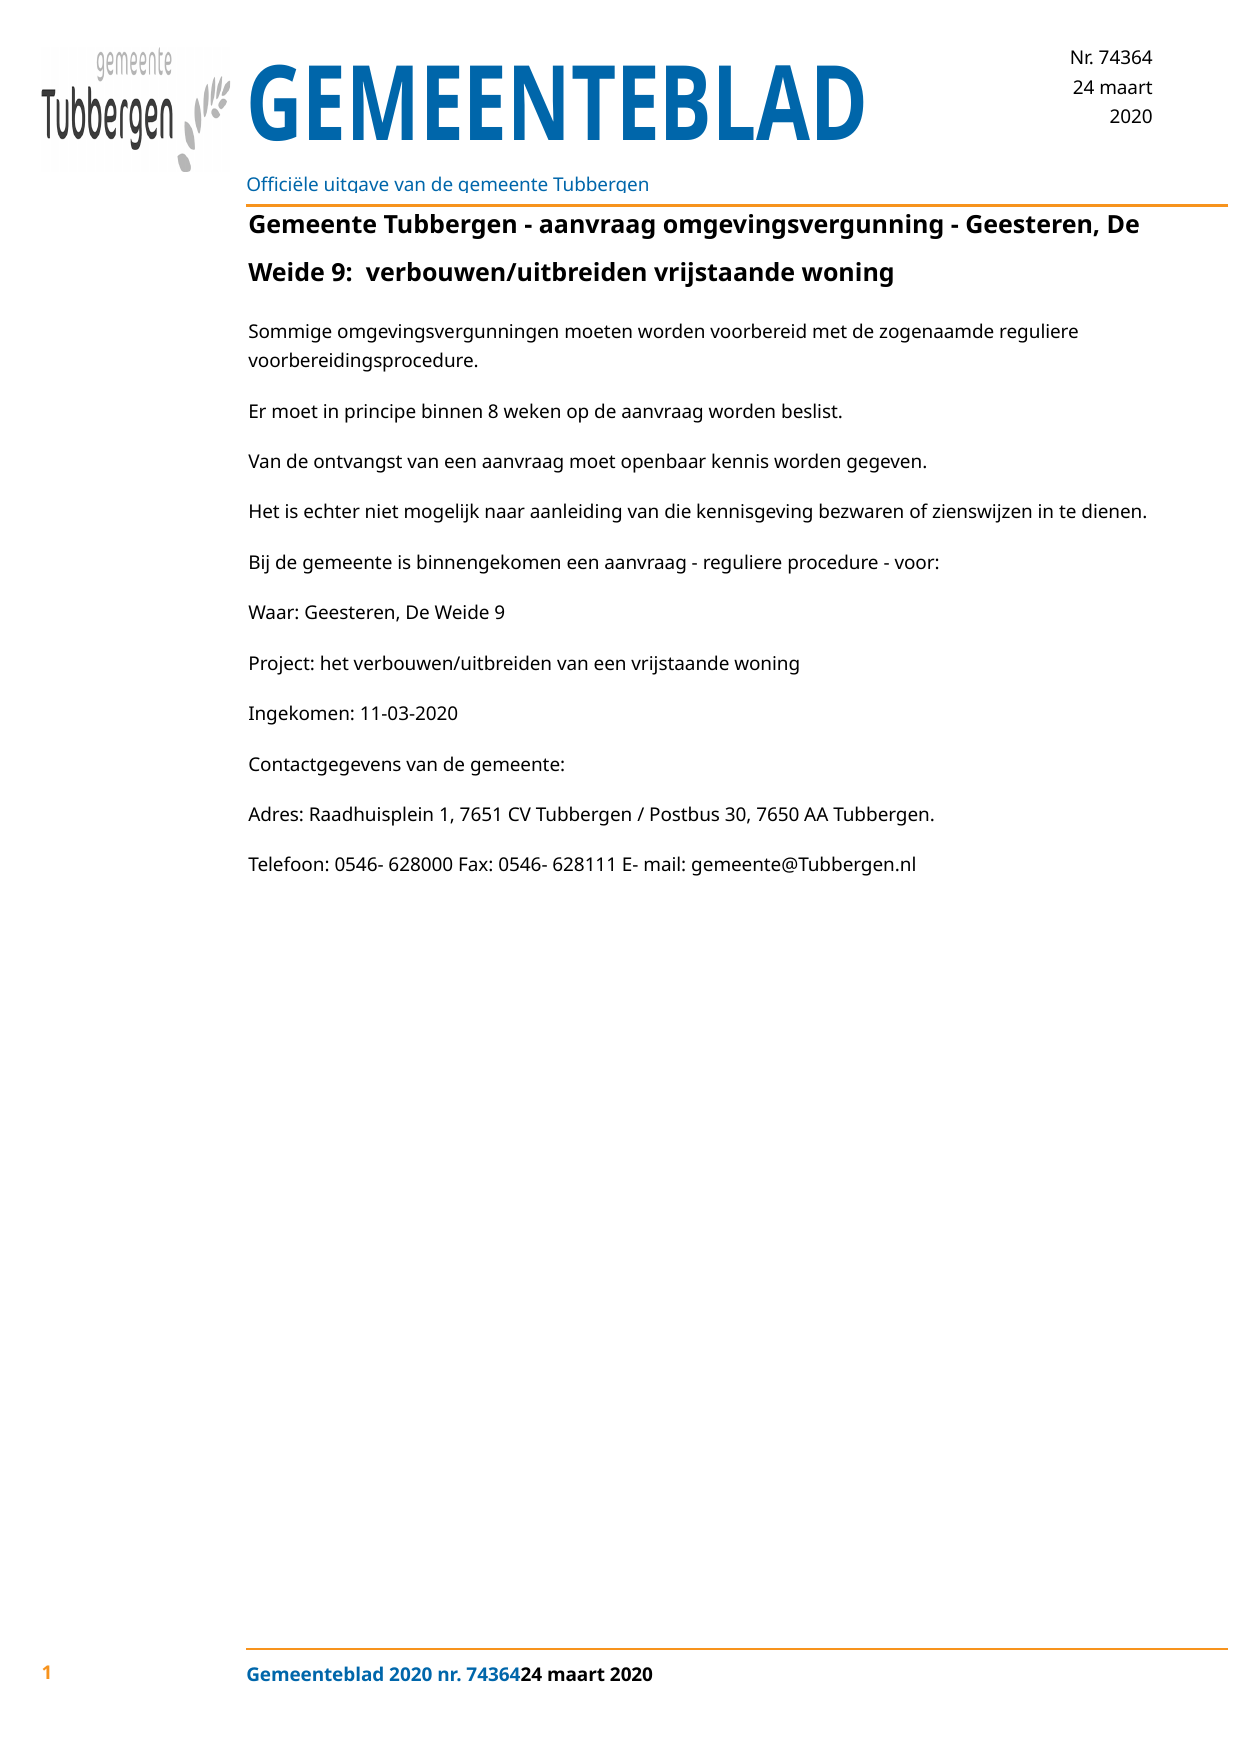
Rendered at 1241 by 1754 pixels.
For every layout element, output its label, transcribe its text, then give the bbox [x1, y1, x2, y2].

text Adres: Raadhuisplein 1, 7651 CV Tubbergen / Postbus 30, 7650 AA Tubbergen. [248, 801, 1152, 827]
text Er moet in principe binnen 8 weken op de aanvraag worden beslist. [248, 398, 1152, 424]
text Waar: Geesteren, De Weide 9 [248, 599, 1152, 625]
text Ingekomen: 11-03-2020 [248, 700, 1152, 726]
text Het is echter niet mogelijk naar aanleiding van die kennisgeving bezwaren of zienswijzen in te dienen. [248, 499, 1152, 524]
text Project: het verbouwen/uitbreiden van een vrijstaande woning [248, 650, 1152, 676]
text Van de ontvangst van een aanvraag moet openbaar kennis worden gegeven. [248, 448, 1152, 474]
text Gemeente Tubbergen - aanvraag omgevingsvergunning - Geesteren, De Weide 9: verbouwen/uitbreiden vrijstaande woning [248, 207, 1152, 288]
text Telefoon: 0546- 628000 Fax: 0546- 628111 E- mail: gemeente@Tubbergen.nl [248, 852, 1152, 877]
text Sommige omgevingsvergunningen moeten worden voorbereid met de zogenaamde reguliere voorbereidingsprocedure. [248, 318, 1152, 373]
text Contactgegevens van de gemeente: [248, 751, 1152, 777]
picture [41, 47, 231, 172]
text Bij de gemeente is binnengekomen een aanvraag - reguliere procedure - voor: [248, 549, 1152, 575]
